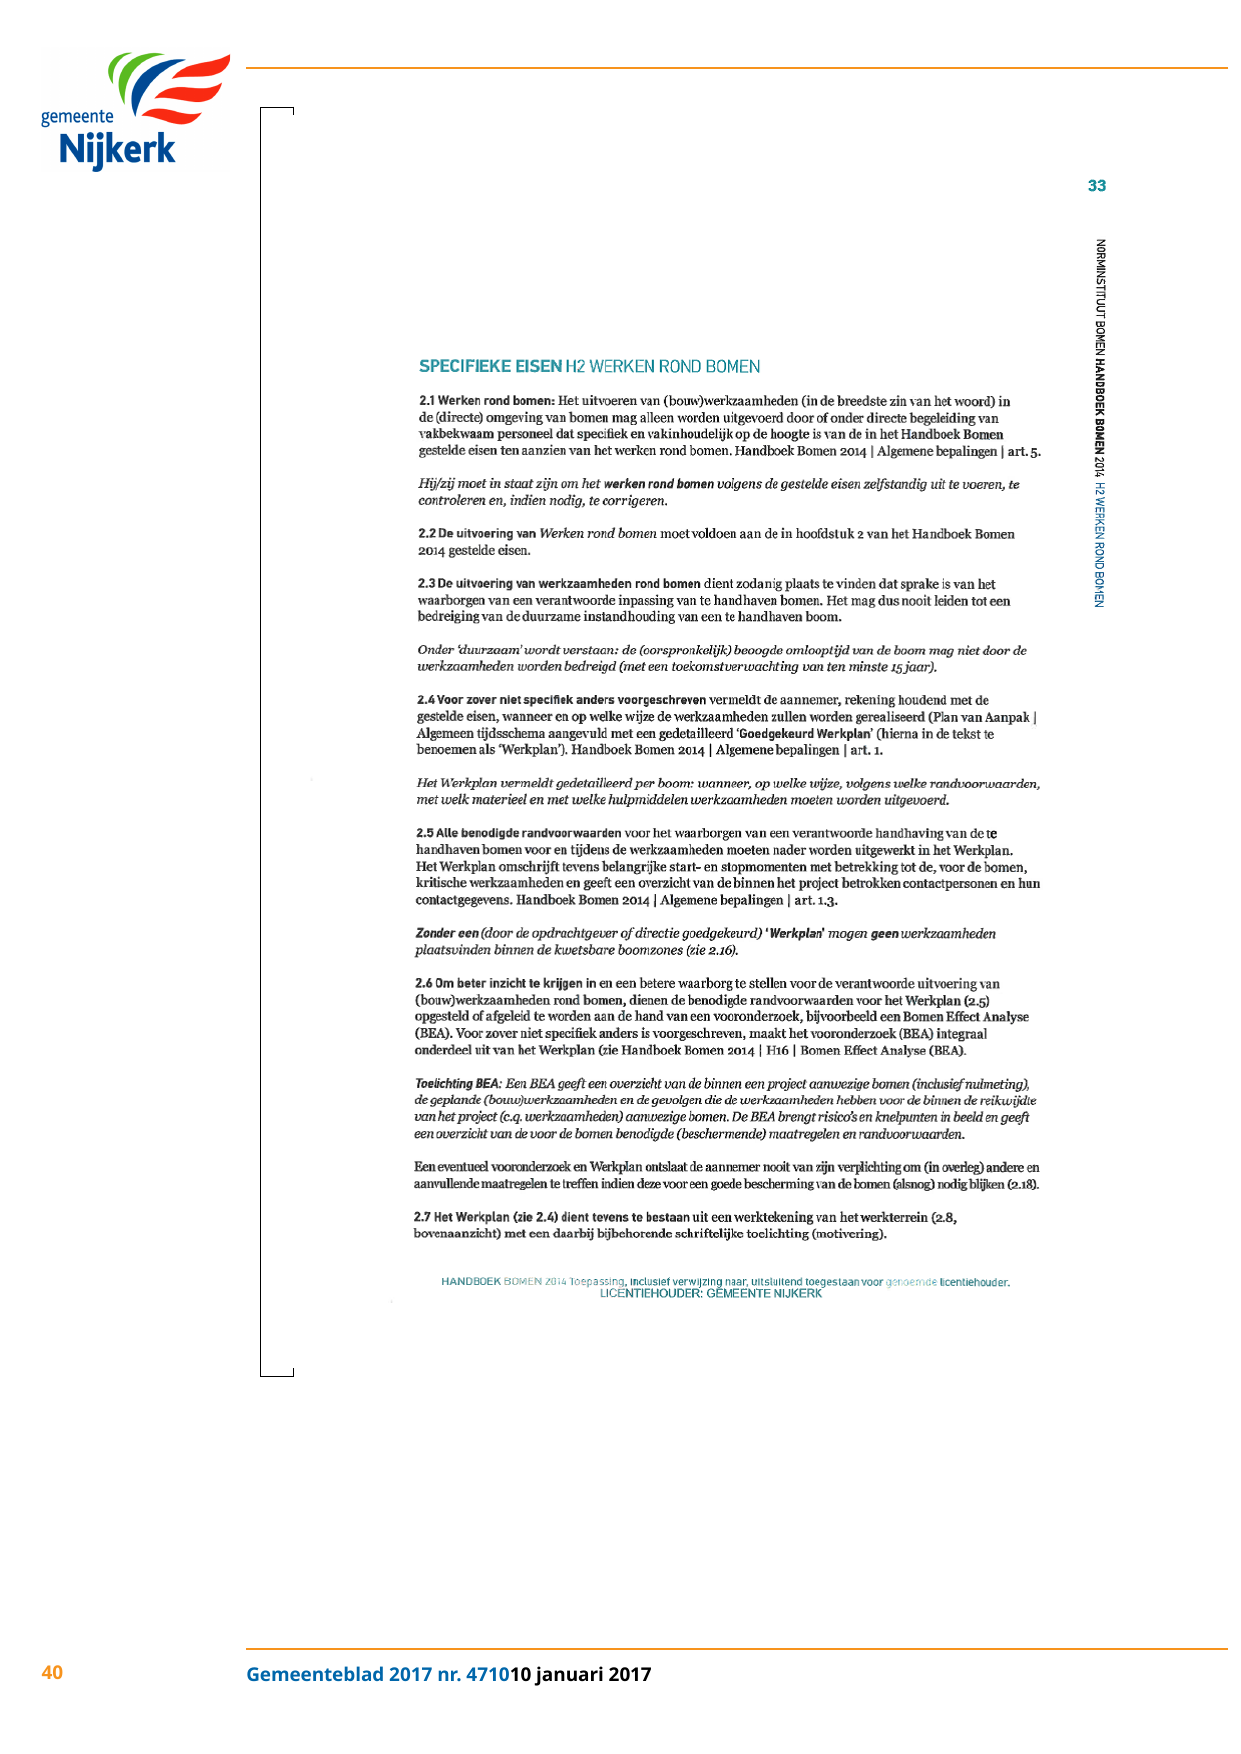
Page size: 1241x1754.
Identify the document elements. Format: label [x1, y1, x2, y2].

picture [268, 115, 1155, 1368]
picture [41, 47, 231, 172]
